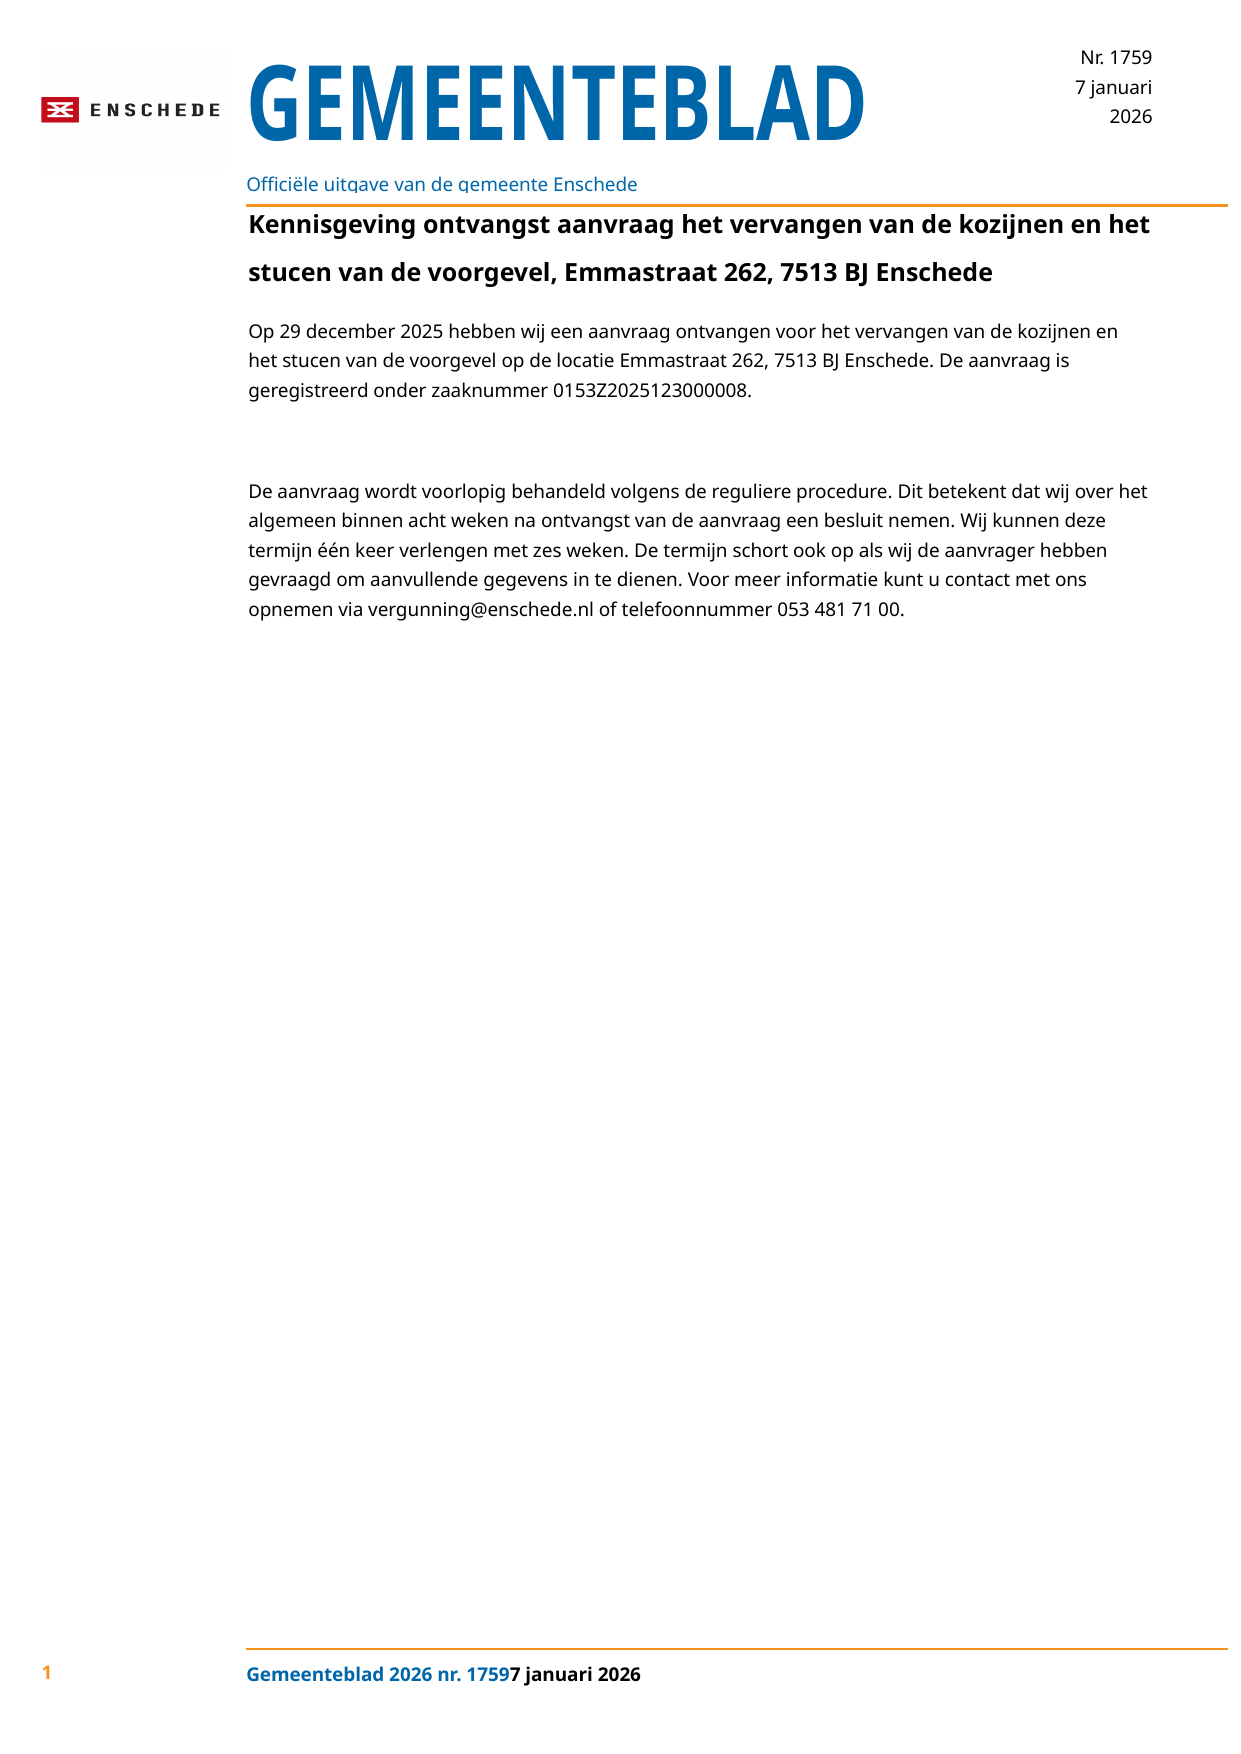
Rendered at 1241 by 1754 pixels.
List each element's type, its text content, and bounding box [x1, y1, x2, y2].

picture [41, 47, 231, 172]
text Op 29 december 2025 hebben wij een aanvraag ontvangen voor het vervangen van de kozijnen en het stucen van de voorgevel op de locatie Emmastraat 262, 7513 BJ Enschede. De aanvraag is geregistreerd onder zaaknummer 0153Z2025123000008. [248, 318, 1152, 403]
text De aanvraag wordt voorlopig behandeld volgens de reguliere procedure. Dit betekent dat wij over het algemeen binnen acht weken na ontvangst van de aanvraag een besluit nemen. Wij kunnen deze termijn één keer verlengen met zes weken. De termijn schort ook op als wij de aanvrager hebben gevraagd om aanvullende gegevens in te dienen. Voor meer informatie kunt u contact met ons opnemen via vergunning@enschede.nl of telefoonnummer 053 481 71 00. [248, 478, 1152, 622]
text Kennisgeving ontvangst aanvraag het vervangen van de kozijnen en het stucen van de voorgevel, Emmastraat 262, 7513 BJ Enschede [248, 207, 1152, 288]
